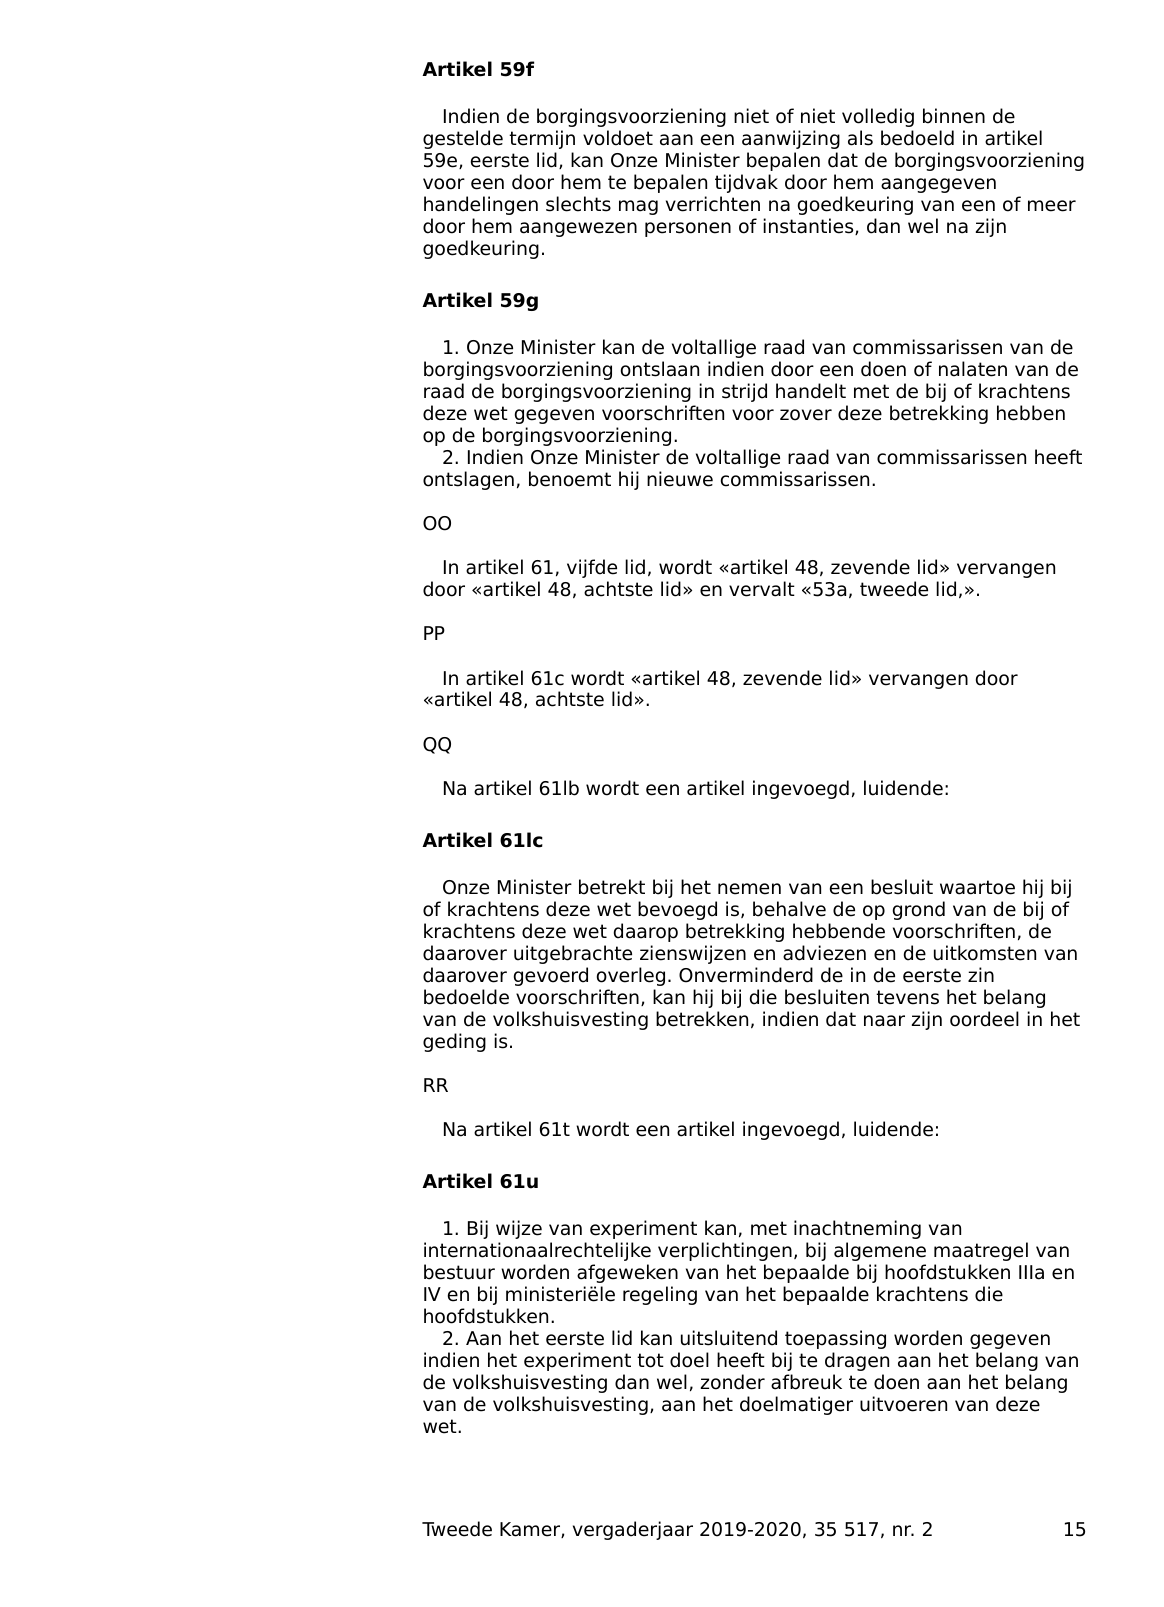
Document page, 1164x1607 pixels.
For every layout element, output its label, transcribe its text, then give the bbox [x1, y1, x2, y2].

text In artikel 61, vijfde lid, wordt «artikel 48, zevende lid» vervangen door «artikel 48, achtste lid» en vervalt «53a, tweede lid,». [422, 557, 1087, 601]
text 1. Onze Minister kan de voltallige raad van commissarissen van de borgingsvoorziening ontslaan indien door een doen of nalaten van de raad de borgingsvoorziening in strijd handelt met de bij of krachtens deze wet gegeven voorschriften voor zover deze betrekking hebben op de borgingsvoorziening. [422, 337, 1087, 447]
text PP [422, 623, 1087, 645]
text Na artikel 61lb wordt een artikel ingevoegd, luidende: [422, 778, 1087, 800]
text 1. Bij wijze van experiment kan, met inachtneming van internationaalrechtelijke verplichtingen, bij algemene maatregel van bestuur worden afgeweken van het bepaalde bij hoofdstukken IIIa en IV en bij ministeriële regeling van het bepaalde krachtens die hoofdstukken. [422, 1218, 1087, 1328]
text 2. Indien Onze Minister de voltallige raad van commissarissen heeft ontslagen, benoemt hij nieuwe commissarissen. [422, 447, 1087, 491]
text 2. Aan het eerste lid kan uitsluitend toepassing worden gegeven indien het experiment tot doel heeft bij te dragen aan het belang van de volkshuisvesting dan wel, zonder afbreuk te doen aan het belang van de volkshuisvesting, aan het doelmatiger uitvoeren van deze wet. [422, 1328, 1087, 1438]
text Onze Minister betrekt bij het nemen van een besluit waartoe hij bij of krachtens deze wet bevoegd is, behalve de op grond van de bij of krachtens deze wet daarop betrekking hebbende voorschriften, de daarover uitgebrachte zienswijzen en adviezen en de uitkomsten van daarover gevoerd overleg. Onverminderd de in de eerste zin bedoelde voorschriften, kan hij bij die besluiten tevens het belang van de volkshuisvesting betrekken, indien dat naar zijn oordeel in het geding is. [422, 877, 1087, 1052]
subtitle Artikel 59f [422, 59, 1087, 81]
subtitle Artikel 59g [422, 290, 1087, 312]
text QQ [422, 733, 1087, 756]
subtitle Artikel 61u [422, 1171, 1087, 1193]
text RR [422, 1075, 1087, 1097]
text In artikel 61c wordt «artikel 48, zevende lid» vervangen door «artikel 48, achtste lid». [422, 667, 1087, 711]
text Na artikel 61t wordt een artikel ingevoegd, luidende: [422, 1119, 1087, 1141]
subtitle Artikel 61lc [422, 830, 1087, 852]
text OO [422, 513, 1087, 535]
text Indien de borgingsvoorziening niet of niet volledig binnen de gestelde termijn voldoet aan een aanwijzing als bedoeld in artikel 59e, eerste lid, kan Onze Minister bepalen dat de borgingsvoorziening voor een door hem te bepalen tijdvak door hem aangegeven handelingen slechts mag verrichten na goedkeuring van een of meer door hem aangewezen personen of instanties, dan wel na zijn goedkeuring. [422, 106, 1087, 260]
